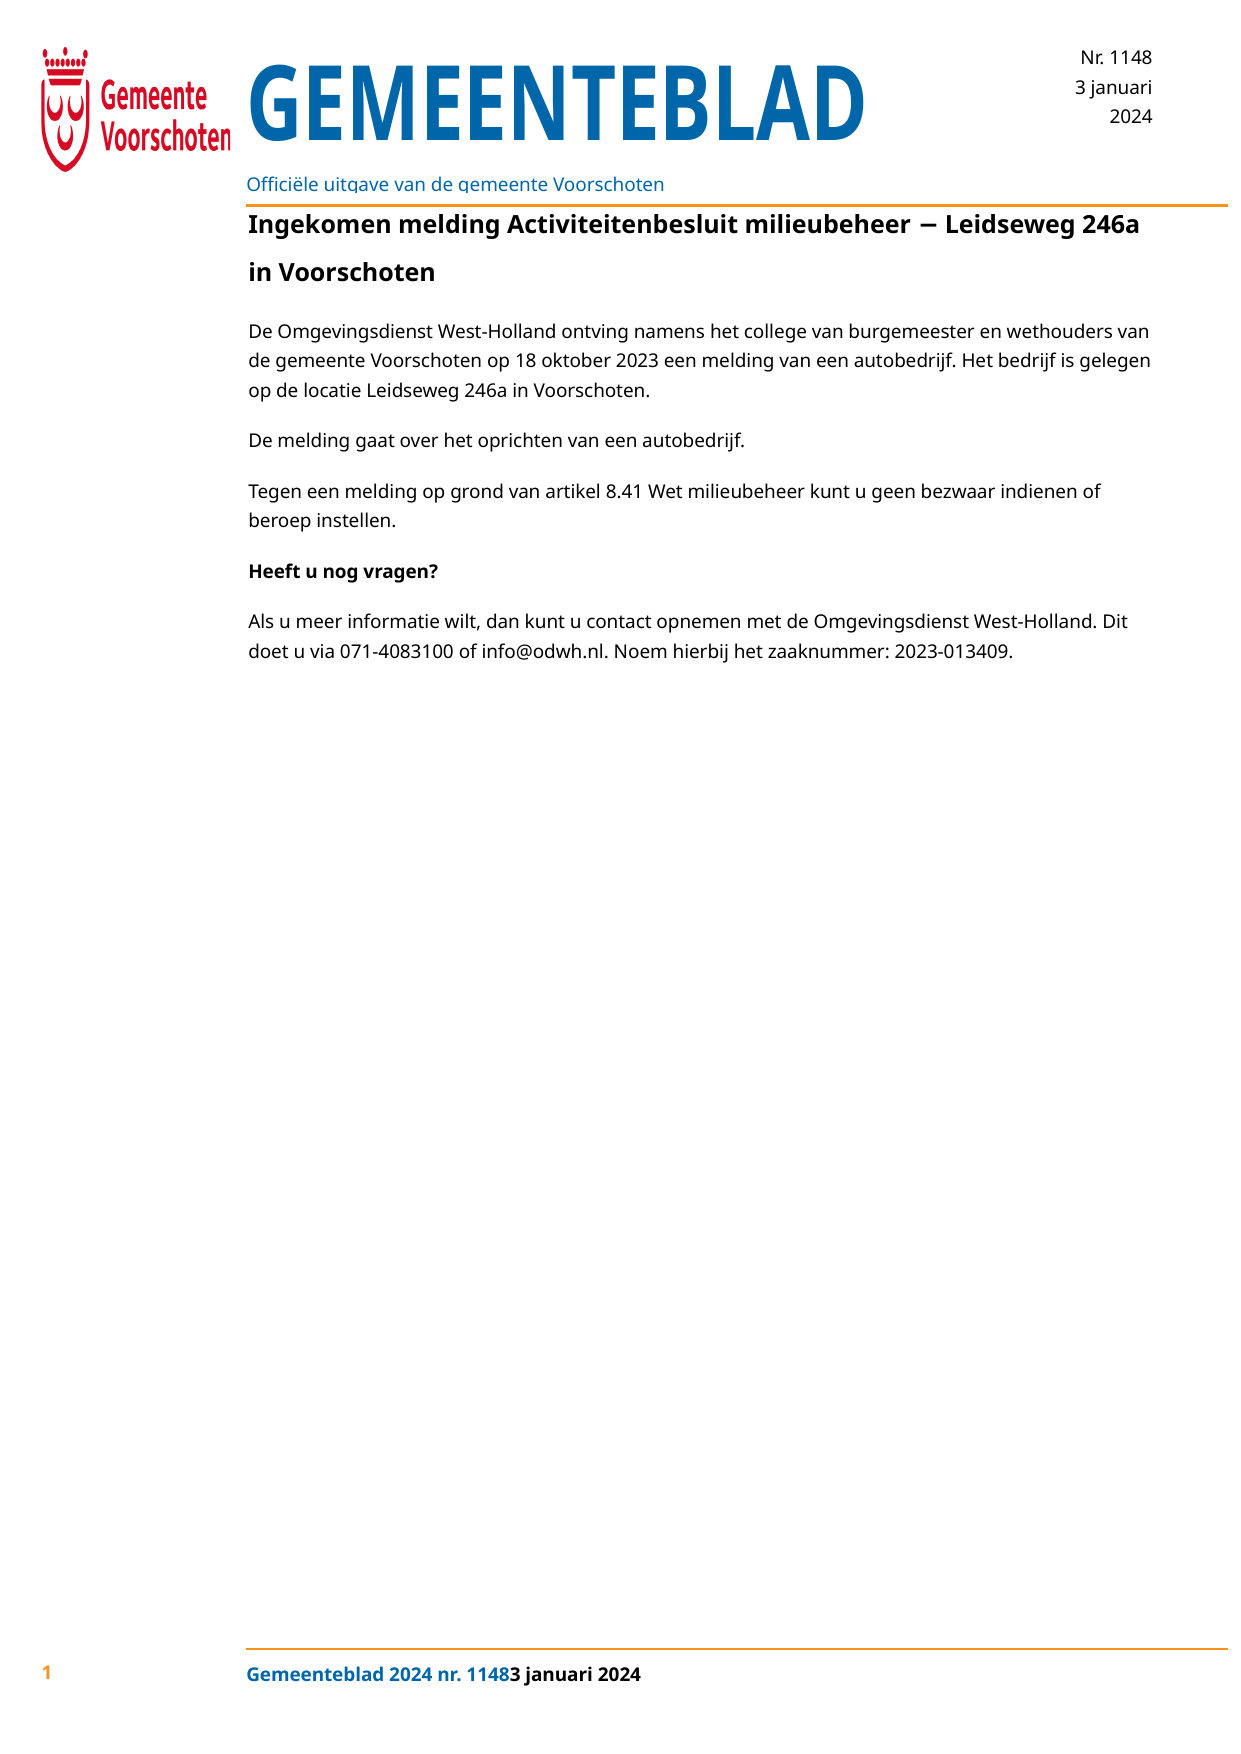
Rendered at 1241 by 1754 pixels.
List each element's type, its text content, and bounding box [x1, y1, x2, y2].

text Ingekomen melding Activiteitenbesluit milieubeheer − Leidseweg 246a in Voorschoten [248, 207, 1152, 288]
text Heeft u nog vragen? [248, 558, 1152, 584]
text De Omgevingsdienst West-Holland ontving namens het college van burgemeester en wethouders van de gemeente Voorschoten op 18 oktober 2023 een melding van een autobedrijf. Het bedrijf is gelegen op de locatie Leidseweg 246a in Voorschoten. [248, 318, 1152, 403]
text De melding gaat over het oprichten van een autobedrijf. [248, 427, 1152, 453]
text Tegen een melding op grond van artikel 8.41 Wet milieubeheer kunt u geen bezwaar indienen of beroep instellen. [248, 478, 1152, 533]
picture [41, 47, 231, 172]
text Als u meer informatie wilt, dan kunt u contact opnemen met de Omgevingsdienst West-Holland. Dit doet u via 071-4083100 of info@odwh.nl. Noem hierbij het zaaknummer: 2023-013409. [248, 608, 1152, 664]
